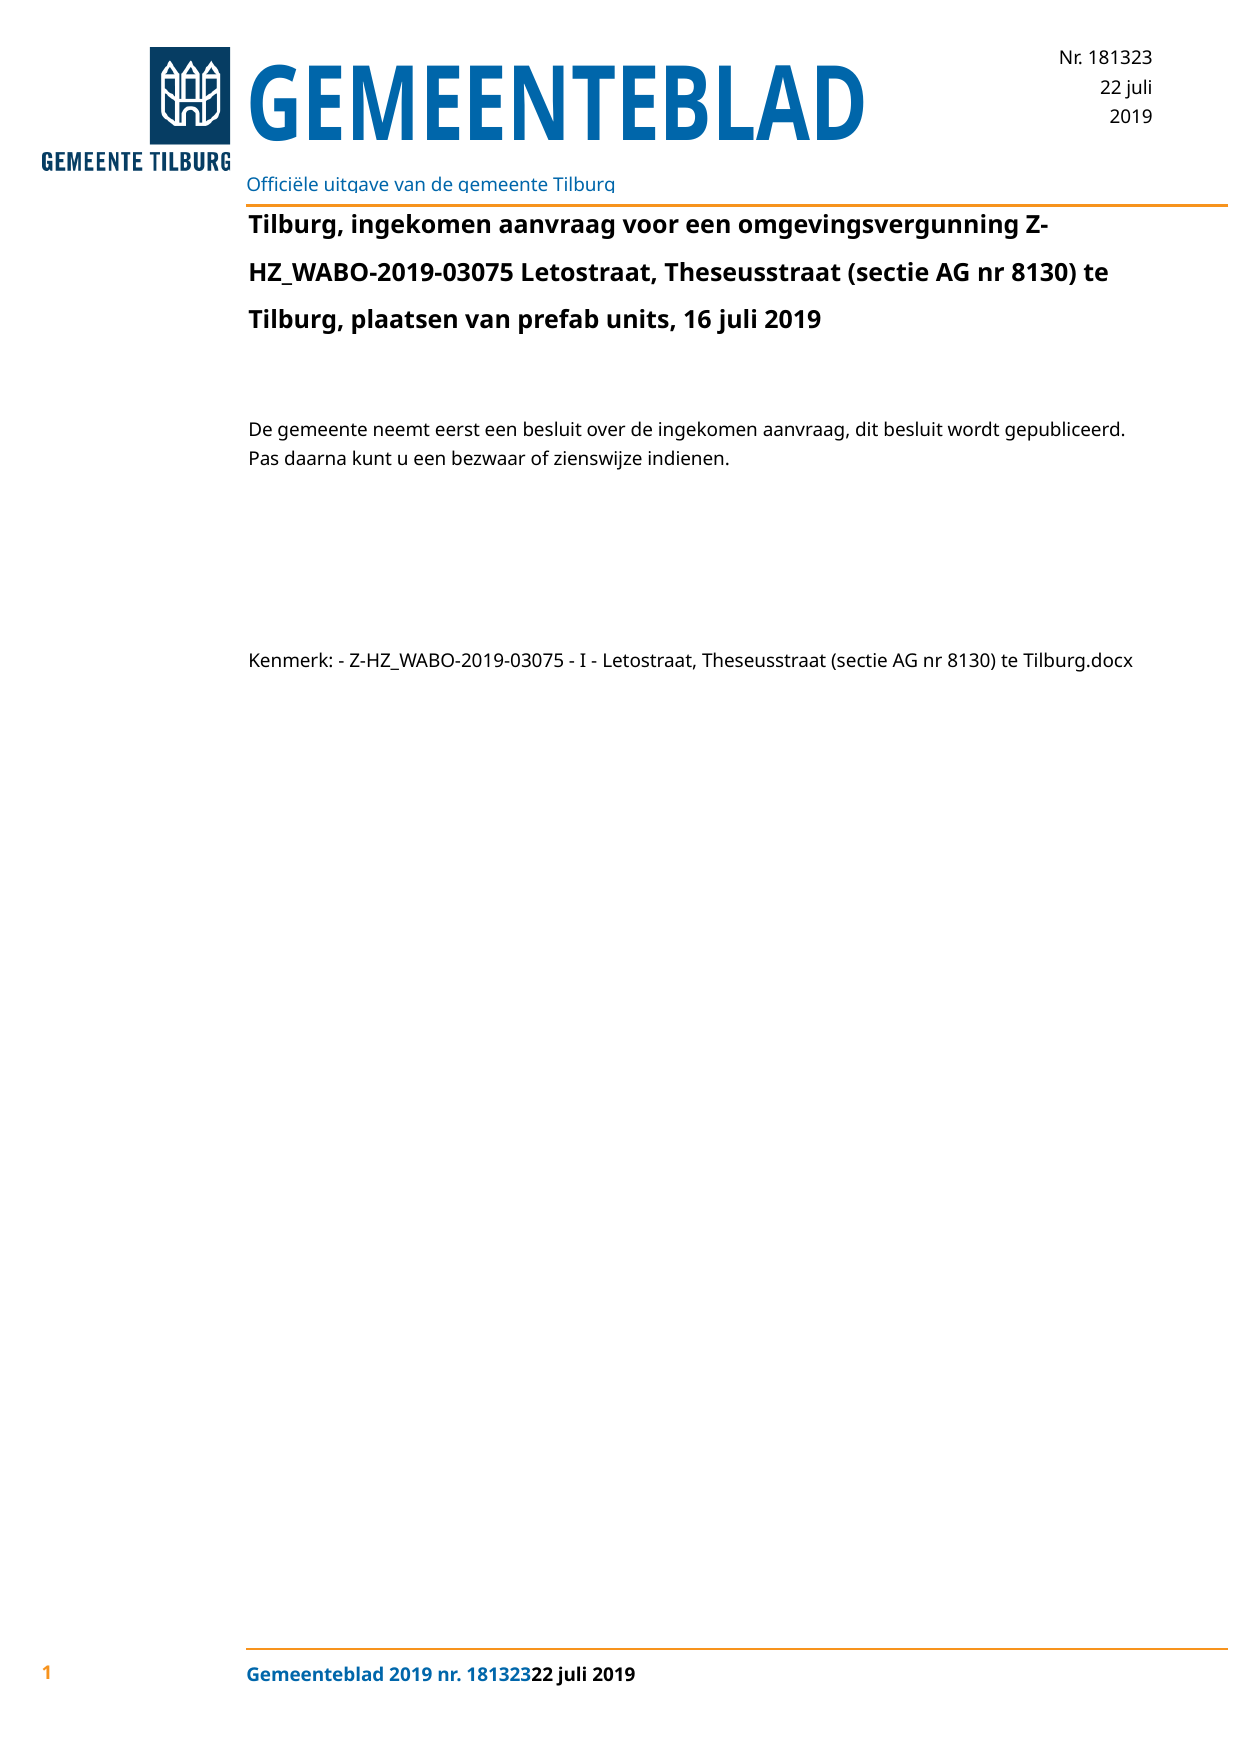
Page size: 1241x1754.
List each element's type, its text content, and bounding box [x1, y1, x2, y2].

text Tilburg, ingekomen aanvraag voor een omgevingsvergunning Z-HZ_WABO-2019-03075 Letostraat, Theseusstraat (sectie AG nr 8130) te Tilburg, plaatsen van prefab units, 16 juli 2019 [248, 207, 1152, 336]
picture [41, 47, 231, 172]
text De gemeente neemt eerst een besluit over de ingekomen aanvraag, dit besluit wordt gepubliceerd. Pas daarna kunt u een bezwaar of zienswijze indienen. [248, 416, 1152, 471]
text Kenmerk: - Z-HZ_WABO-2019-03075 - I - Letostraat, Theseusstraat (sectie AG nr 8130) te Tilburg.docx [248, 647, 1152, 673]
